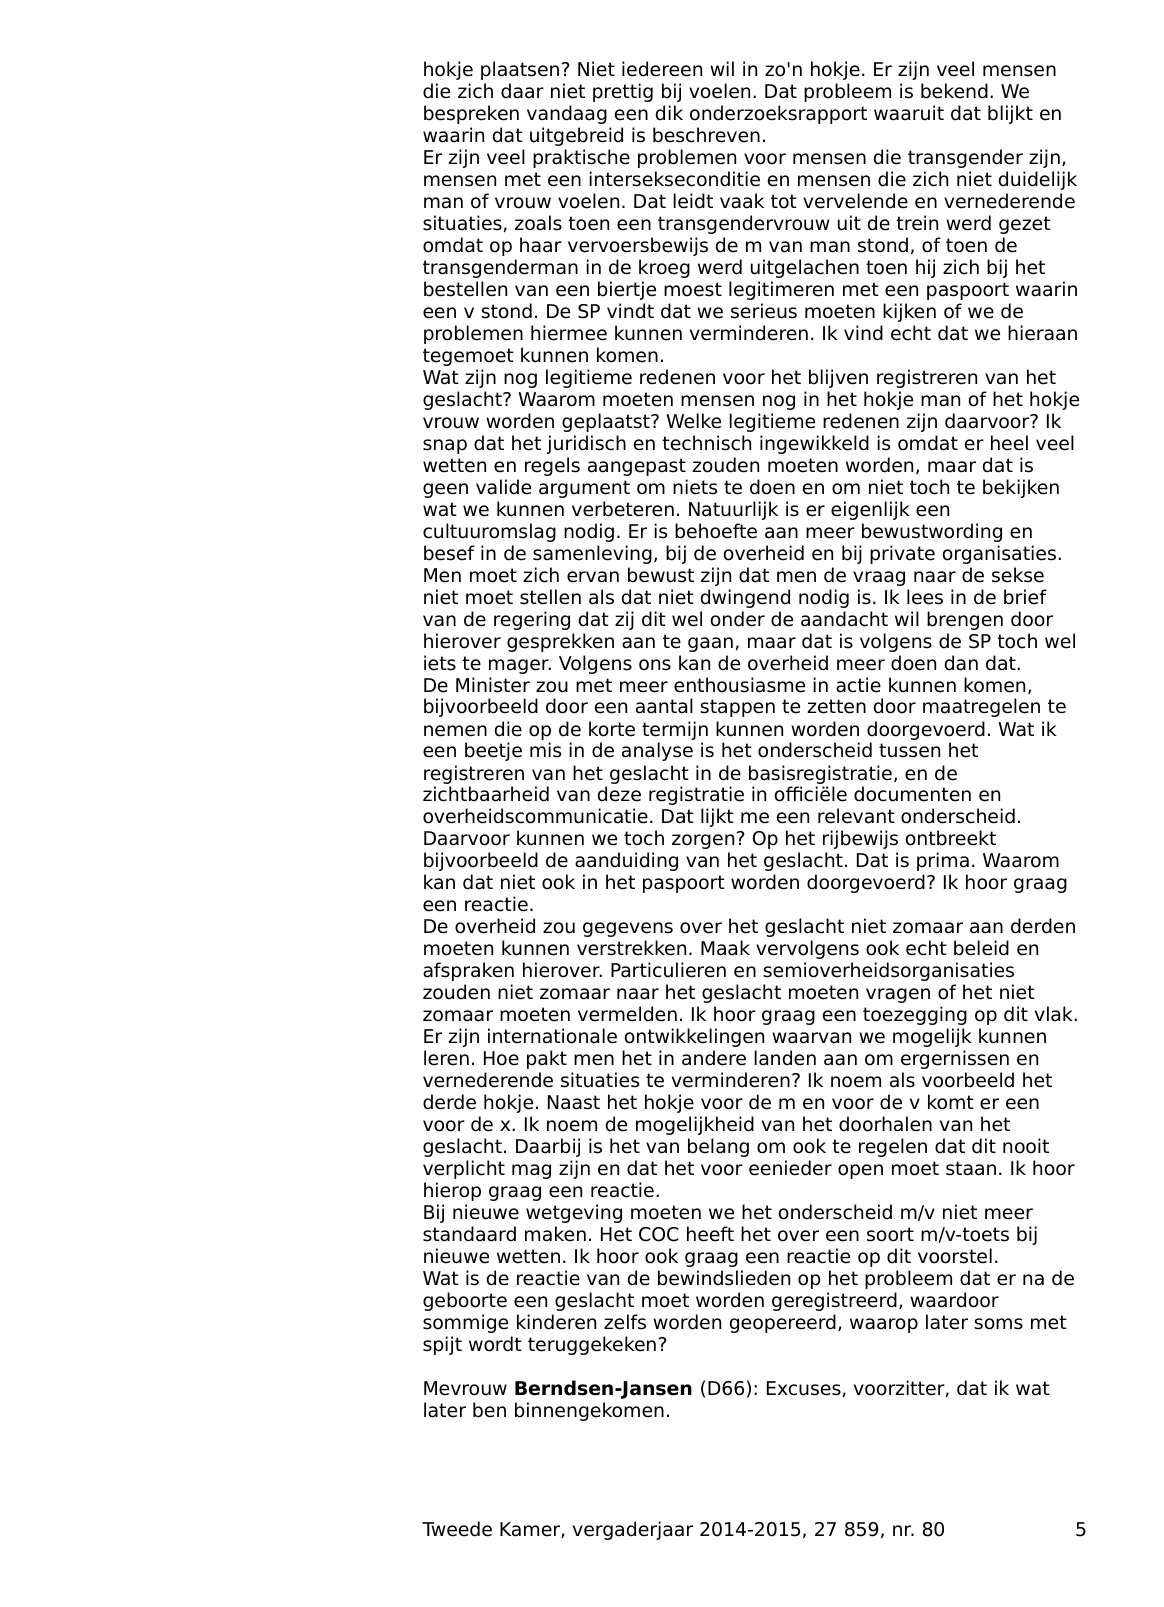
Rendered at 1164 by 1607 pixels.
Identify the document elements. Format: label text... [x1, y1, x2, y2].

text De Minister zou met meer enthousiasme in actie kunnen komen, bijvoorbeeld door een aantal stappen te zetten door maatregelen te nemen die op de korte termijn kunnen worden doorgevoerd. Wat ik een beetje mis in de analyse is het onderscheid tussen het registreren van het geslacht in de basisregistratie, en de zichtbaarheid van deze registratie in officiële documenten en overheidscommunicatie. Dat lijkt me een relevant onderscheid. Daarvoor kunnen we toch zorgen? Op het rijbewijs ontbreekt bijvoorbeeld de aanduiding van het geslacht. Dat is prima. Waarom kan dat niet ook in het paspoort worden doorgevoerd? Ik hoor graag een reactie. [422, 674, 1087, 916]
text Wat zijn nog legitieme redenen voor het blijven registreren van het geslacht? Waarom moeten mensen nog in het hokje man of het hokje vrouw worden geplaatst? Welke legitieme redenen zijn daarvoor? Ik snap dat het juridisch en technisch ingewikkeld is omdat er heel veel wetten en regels aangepast zouden moeten worden, maar dat is geen valide argument om niets te doen en om niet toch te bekijken wat we kunnen verbeteren. Natuurlijk is er eigenlijk een cultuuromslag nodig. Er is behoefte aan meer bewustwording en besef in de samenleving, bij de overheid en bij private organisaties. Men moet zich ervan bewust zijn dat men de vraag naar de sekse niet moet stellen als dat niet dwingend nodig is. Ik lees in de brief van de regering dat zij dit wel onder de aandacht wil brengen door hierover gesprekken aan te gaan, maar dat is volgens de SP toch wel iets te mager. Volgens ons kan de overheid meer doen dan dat. [422, 367, 1087, 674]
text Bij nieuwe wetgeving moeten we het onderscheid m/v niet meer standaard maken. Het COC heeft het over een soort m/v-toets bij nieuwe wetten. Ik hoor ook graag een reactie op dit voorstel. [422, 1202, 1087, 1268]
text Mevrouw Berndsen-Jansen (D66): Excuses, voorzitter, dat ik wat later ben binnengekomen. [422, 1378, 1087, 1422]
text Wat is de reactie van de bewindslieden op het probleem dat er na de geboorte een geslacht moet worden geregistreerd, waardoor sommige kinderen zelfs worden geopereerd, waarop later soms met spijt wordt teruggekeken? [422, 1268, 1087, 1356]
text De overheid zou gegevens over het geslacht niet zomaar aan derden moeten kunnen verstrekken. Maak vervolgens ook echt beleid en afspraken hierover. Particulieren en semioverheidsorganisaties zouden niet zomaar naar het geslacht moeten vragen of het niet zomaar moeten vermelden. Ik hoor graag een toezegging op dit vlak. [422, 916, 1087, 1026]
text hokje plaatsen? Niet iedereen wil in zo'n hokje. Er zijn veel mensen die zich daar niet prettig bij voelen. Dat probleem is bekend. We bespreken vandaag een dik onderzoeksrapport waaruit dat blijkt en waarin dat uitgebreid is beschreven. [422, 59, 1087, 147]
text Er zijn veel praktische problemen voor mensen die transgender zijn, mensen met een intersekseconditie en mensen die zich niet duidelijk man of vrouw voelen. Dat leidt vaak tot vervelende en vernederende situaties, zoals toen een transgendervrouw uit de trein werd gezet omdat op haar vervoersbewijs de m van man stond, of toen de transgenderman in de kroeg werd uitgelachen toen hij zich bij het bestellen van een biertje moest legitimeren met een paspoort waarin een v stond. De SP vindt dat we serieus moeten kijken of we de problemen hiermee kunnen verminderen. Ik vind echt dat we hieraan tegemoet kunnen komen. [422, 147, 1087, 367]
text Er zijn internationale ontwikkelingen waarvan we mogelijk kunnen leren. Hoe pakt men het in andere landen aan om ergernissen en vernederende situaties te verminderen? Ik noem als voorbeeld het derde hokje. Naast het hokje voor de m en voor de v komt er een voor de x. Ik noem de mogelijkheid van het doorhalen van het geslacht. Daarbij is het van belang om ook te regelen dat dit nooit verplicht mag zijn en dat het voor eenieder open moet staan. Ik hoor hierop graag een reactie. [422, 1026, 1087, 1202]
